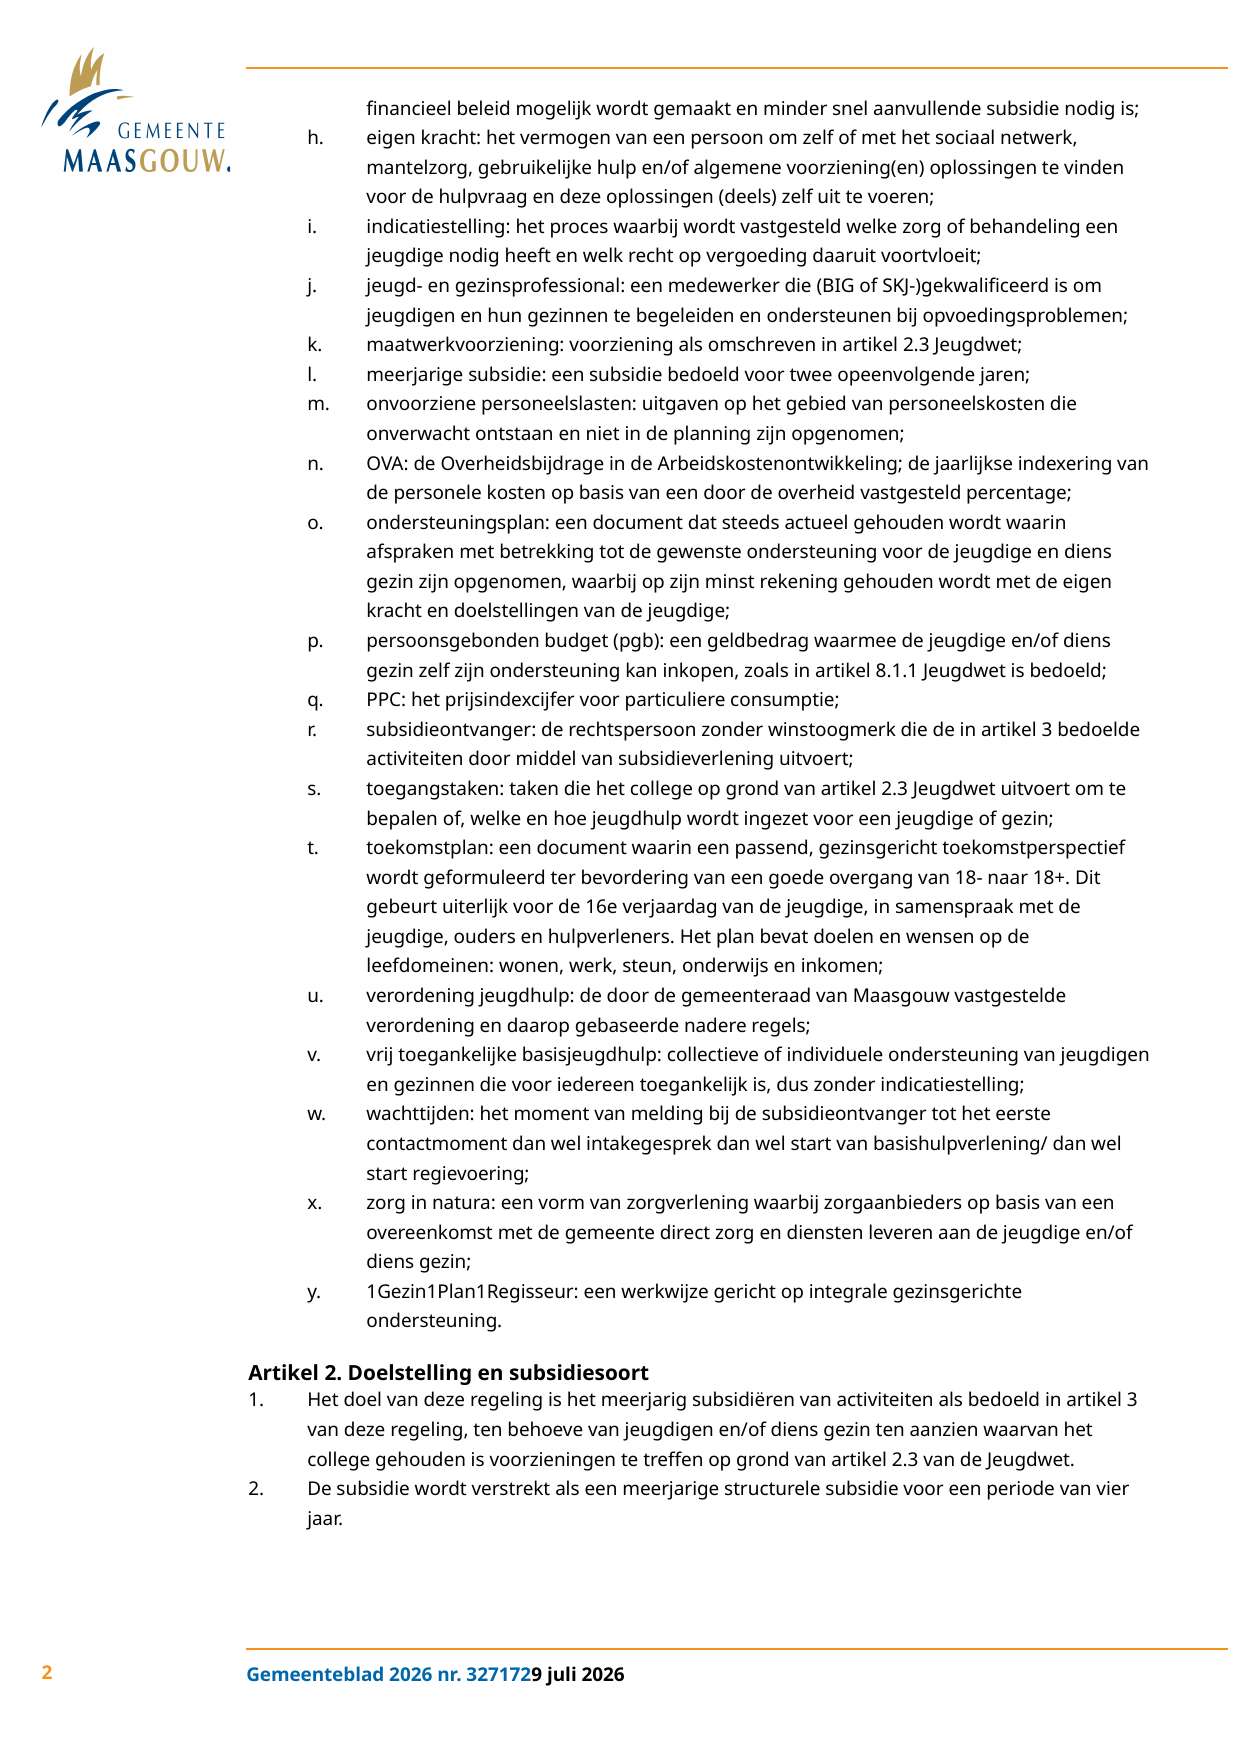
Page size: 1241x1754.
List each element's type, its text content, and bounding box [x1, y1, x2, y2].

list toegangstaken: taken die het college op grond van artikel 2.3 Jeugdwet uitvoert om te bepalen of, welke en hoe jeugdhulp wordt ingezet voor een jeugdige of gezin; [307, 775, 1152, 831]
list De subsidie wordt verstrekt als een meerjarige structurele subsidie voor een periode van vier jaar. [248, 1475, 1152, 1531]
list subsidieontvanger: de rechtspersoon zonder winstoogmerk die de in artikel 3 bedoelde activiteiten door middel van subsidieverlening uitvoert; [307, 716, 1152, 771]
list jeugd- en gezinsprofessional: een medewerker die (BIG of SKJ-)gekwalificeerd is om jeugdigen en hun gezinnen te begeleiden en ondersteunen bij opvoedingsproblemen; [307, 272, 1152, 328]
list meerjarige subsidie: een subsidie bedoeld voor twee opeenvolgende jaren; [307, 361, 1152, 387]
list toekomstplan: een document waarin een passend, gezinsgericht toekomstperspectief wordt geformuleerd ter bevordering van een goede overgang van 18- naar 18+. Dit gebeurt uiterlijk voor de 16e verjaardag van de jeugdige, in samenspraak met de jeugdige, ouders en hulpverleners. Het plan bevat doelen en wensen op de leefdomeinen: wonen, werk, steun, onderwijs en inkomen; [307, 834, 1152, 978]
list persoonsgebonden budget (pgb): een geldbedrag waarmee de jeugdige en/of diens gezin zelf zijn ondersteuning kan inkopen, zoals in artikel 8.1.1 Jeugdwet is bedoeld; [307, 627, 1152, 683]
list vrij toegankelijke basisjeugdhulp: collectieve of individuele ondersteuning van jeugdigen en gezinnen die voor iedereen toegankelijk is, dus zonder indicatiestelling; [307, 1041, 1152, 1097]
picture [41, 47, 231, 172]
list financieel beleid mogelijk wordt gemaakt en minder snel aanvullende subsidie nodig is; [307, 95, 1152, 121]
list PPC: het prijsindexcijfer voor particuliere consumptie; [307, 686, 1152, 712]
list eigen kracht: het vermogen van een persoon om zelf of met het sociaal netwerk, mantelzorg, gebruikelijke hulp en/of algemene voorziening(en) oplossingen te vinden voor de hulpvraag en deze oplossingen (deels) zelf uit te voeren; [307, 124, 1152, 209]
list OVA: de Overheidsbijdrage in de Arbeidskostenontwikkeling; de jaarlijkse indexering van de personele kosten op basis van een door de overheid vastgesteld percentage; [307, 450, 1152, 505]
list 1Gezin1Plan1Regisseur: een werkwijze gericht op integrale gezinsgerichte ondersteuning. [307, 1278, 1152, 1333]
list onvoorziene personeelslasten: uitgaven op het gebied van personeelskosten die onverwacht ontstaan en niet in de planning zijn opgenomen; [307, 391, 1152, 446]
text Artikel 2. Doelstelling en subsidiesoort [248, 1358, 1152, 1387]
list wachttijden: het moment van melding bij de subsidieontvanger tot het eerste contactmoment dan wel intakegesprek dan wel start van basishulpverlening/ dan wel start regievoering; [307, 1101, 1152, 1186]
list maatwerkvoorziening: voorziening als omschreven in artikel 2.3 Jeugdwet; [307, 331, 1152, 357]
list ondersteuningsplan: een document dat steeds actueel gehouden wordt waarin afspraken met betrekking tot de gewenste ondersteuning voor de jeugdige en diens gezin zijn opgenomen, waarbij op zijn minst rekening gehouden wordt met de eigen kracht en doelstellingen van de jeugdige; [307, 509, 1152, 623]
list Het doel van deze regeling is het meerjarig subsidiëren van activiteiten als bedoeld in artikel 3 van deze regeling, ten behoeve van jeugdigen en/of diens gezin ten aanzien waarvan het college gehouden is voorzieningen te treffen op grond van artikel 2.3 van de Jeugdwet. [248, 1387, 1152, 1471]
list verordening jeugdhulp: de door de gemeenteraad van Maasgouw vastgestelde verordening en daarop gebaseerde nadere regels; [307, 982, 1152, 1038]
list indicatiestelling: het proces waarbij wordt vastgesteld welke zorg of behandeling een jeugdige nodig heeft en welk recht op vergoeding daaruit voortvloeit; [307, 213, 1152, 268]
list zorg in natura: een vorm van zorgverlening waarbij zorgaanbieders op basis van een overeenkomst met de gemeente direct zorg en diensten leveren aan de jeugdige en/of diens gezin; [307, 1189, 1152, 1274]
